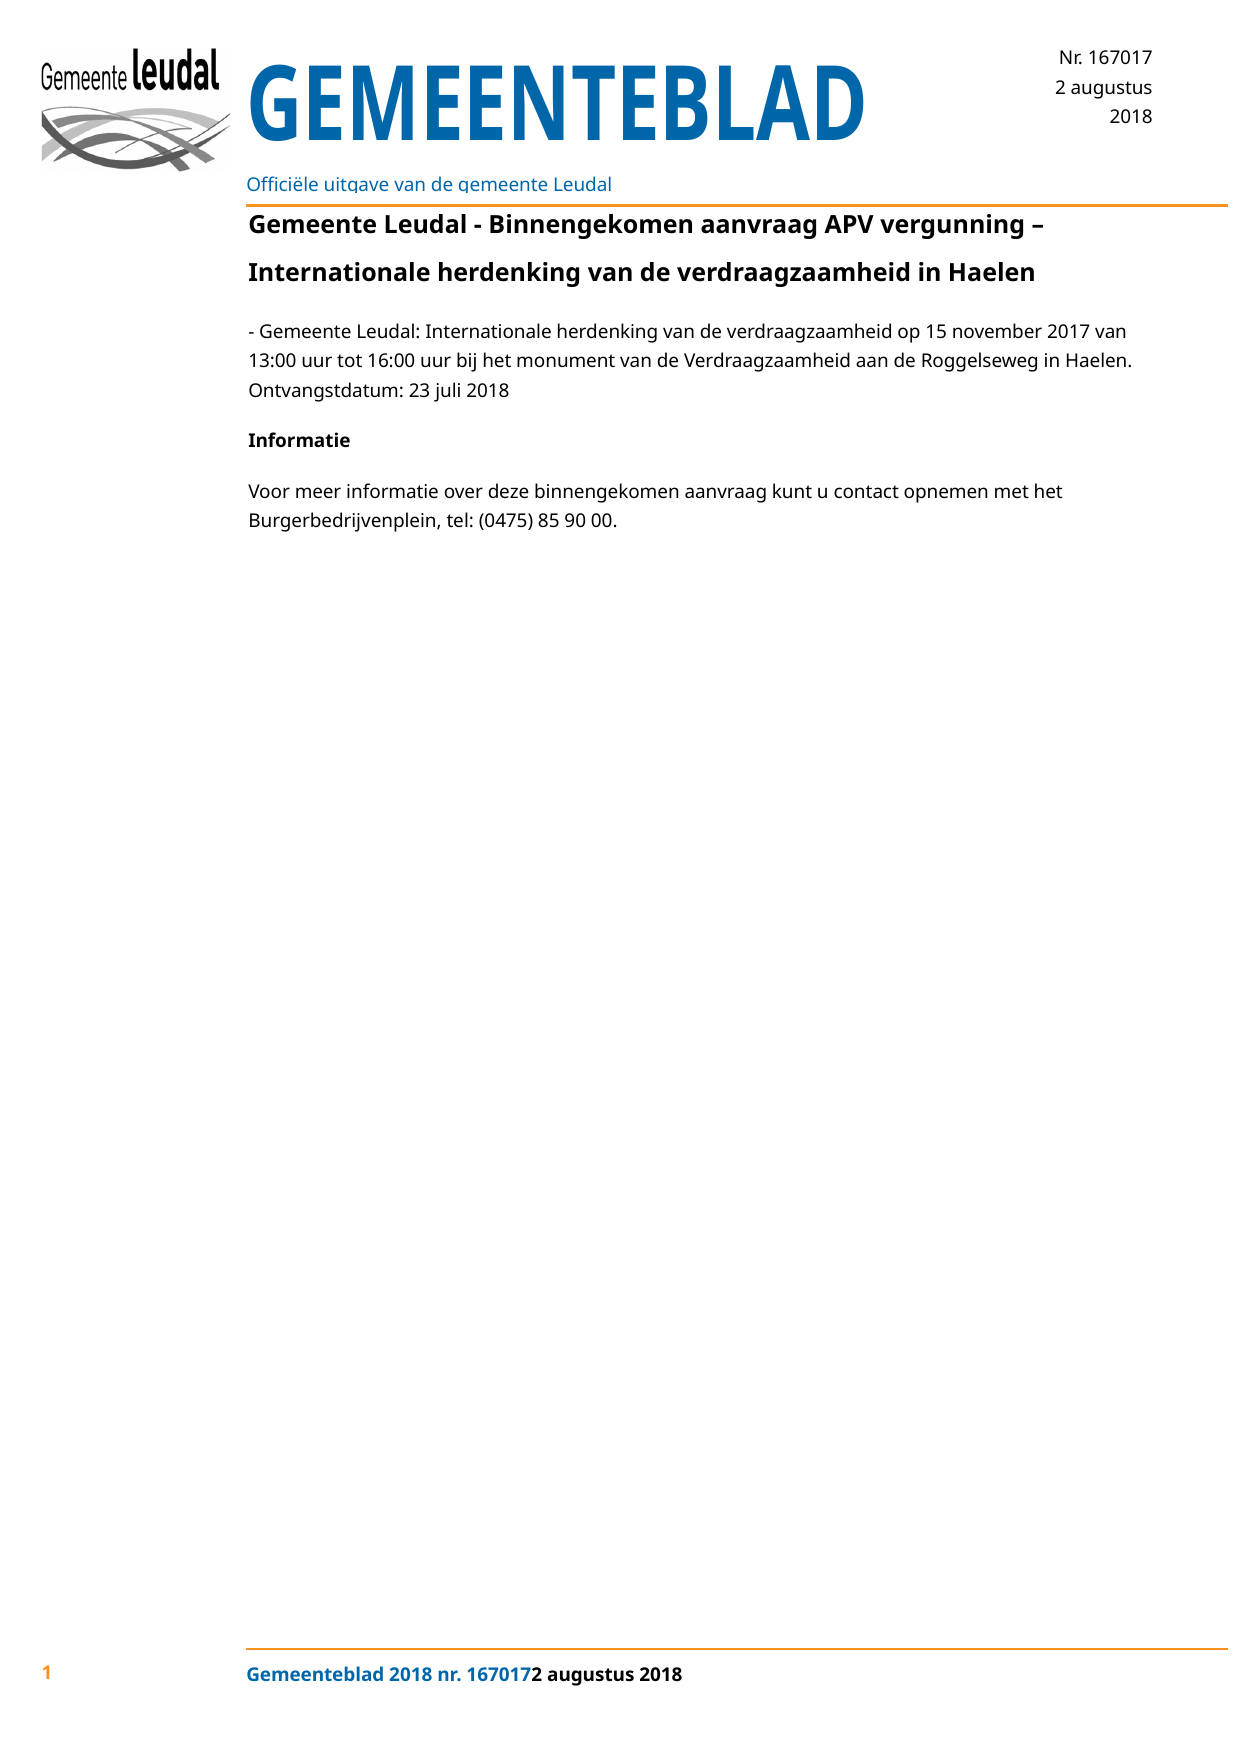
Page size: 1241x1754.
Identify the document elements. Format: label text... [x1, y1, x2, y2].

text Voor meer informatie over deze binnengekomen aanvraag kunt u contact opnemen met het Burgerbedrijvenplein, tel: (0475) 85 90 00. [248, 478, 1152, 533]
picture [41, 47, 231, 172]
text - Gemeente Leudal: Internationale herdenking van de verdraagzaamheid op 15 november 2017 van 13:00 uur tot 16:00 uur bij het monument van de Verdraagzaamheid aan de Roggelseweg in Haelen. Ontvangstdatum: 23 juli 2018 [248, 318, 1152, 403]
text Gemeente Leudal - Binnengekomen aanvraag APV vergunning – Internationale herdenking van de verdraagzaamheid in Haelen [248, 207, 1152, 288]
text Informatie [248, 427, 1152, 453]
